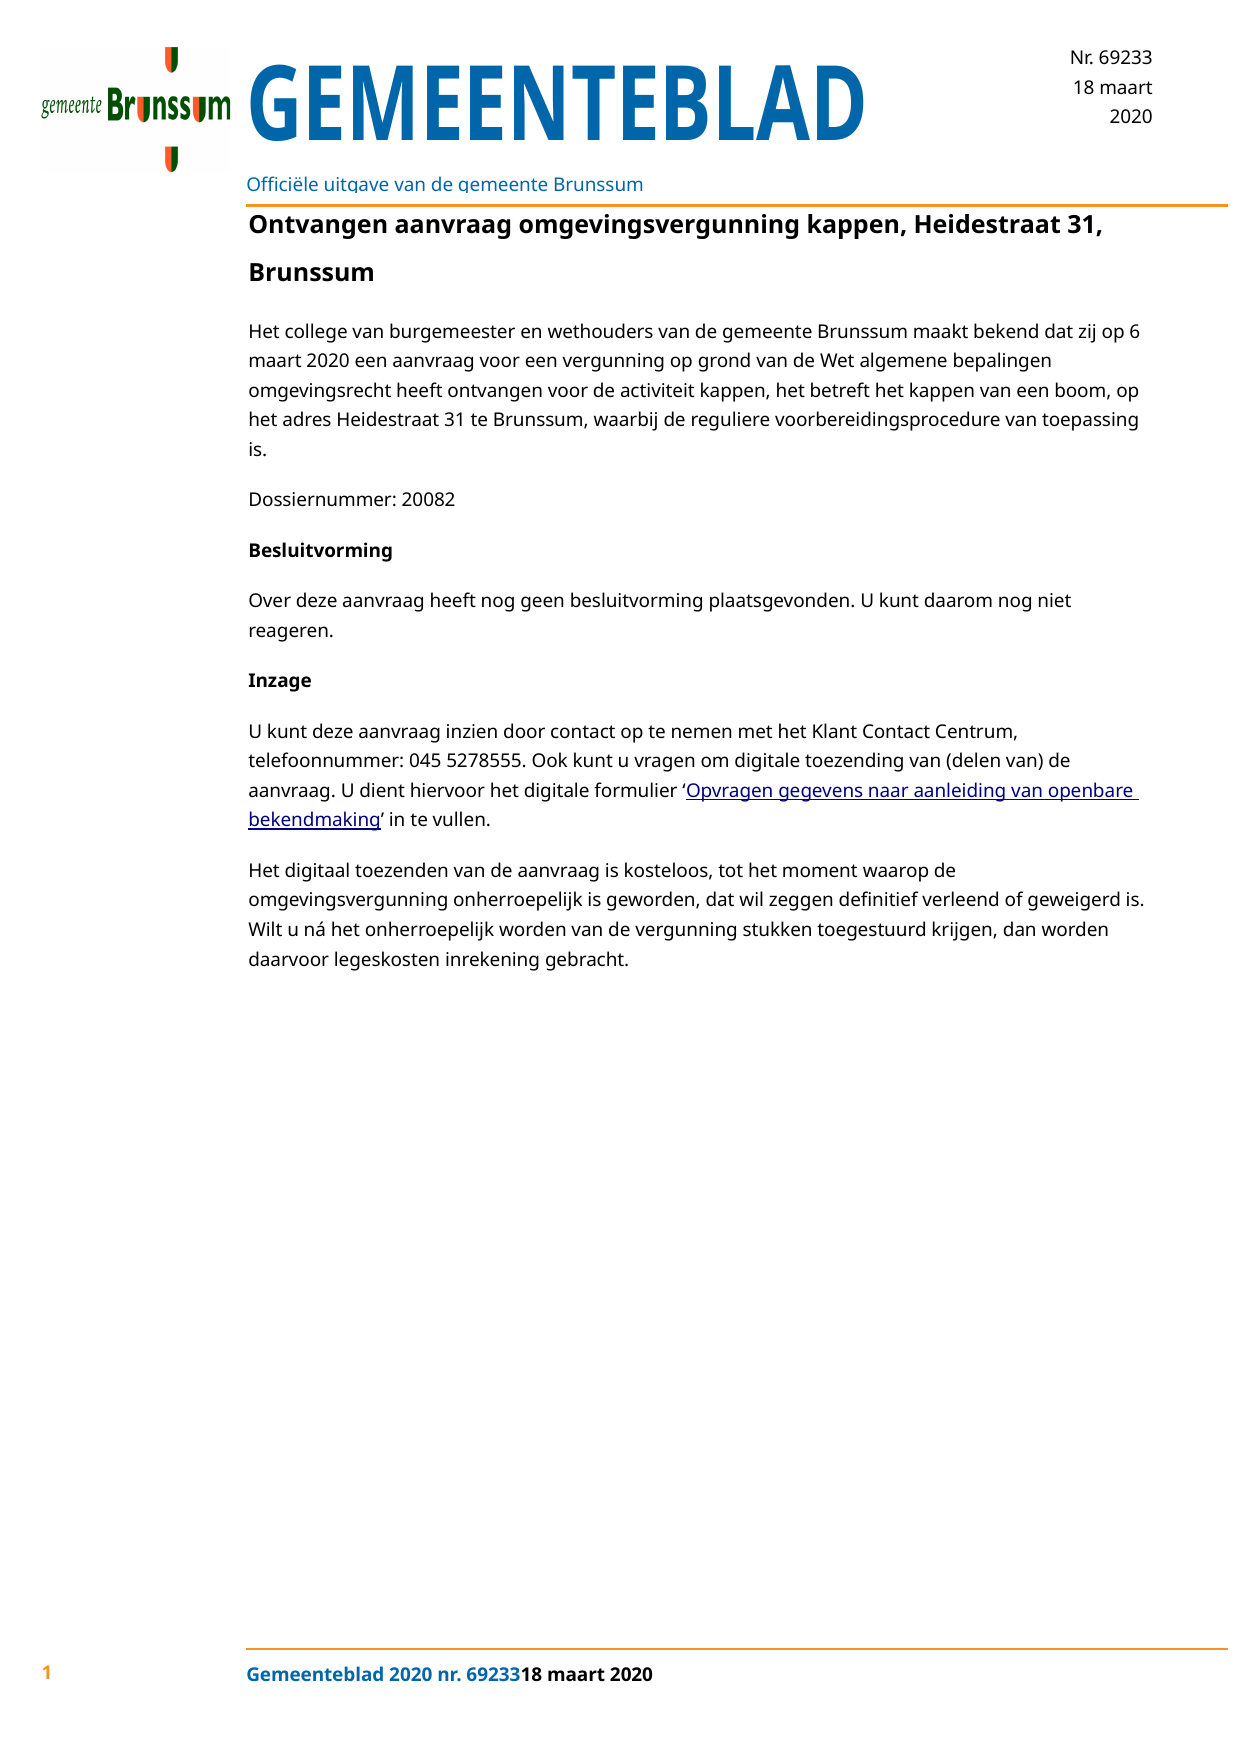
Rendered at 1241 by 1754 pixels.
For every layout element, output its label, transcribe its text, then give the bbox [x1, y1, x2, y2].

text Het college van burgemeester en wethouders van de gemeente Brunssum maakt bekend dat zij op 6 maart 2020 een aanvraag voor een vergunning op grond van de Wet algemene bepalingen omgevingsrecht heeft ontvangen voor de activiteit kappen, het betreft het kappen van een boom, op het adres Heidestraat 31 te Brunssum, waarbij de reguliere voorbereidingsprocedure van toepassing is. [248, 318, 1152, 462]
text U kunt deze aanvraag inzien door contact op te nemen met het Klant Contact Centrum, telefoonnummer: 045 5278555. Ook kunt u vragen om digitale toezending van (delen van) de aanvraag. U dient hiervoor het digitale formulier ‘Opvragen gegevens naar aanleiding van openbare bekendmaking’ in te vullen. [248, 718, 1152, 832]
text Inzage [248, 667, 1152, 693]
text Het digitaal toezenden van de aanvraag is kosteloos, tot het moment waarop de omgevingsvergunning onherroepelijk is geworden, dat wil zeggen definitief verleend of geweigerd is. Wilt u ná het onherroepelijk worden van de vergunning stukken toegestuurd krijgen, dan worden daarvoor legeskosten inrekening gebracht. [248, 857, 1152, 972]
text Besluitvorming [248, 537, 1152, 563]
picture [41, 47, 231, 172]
text Ontvangen aanvraag omgevingsvergunning kappen, Heidestraat 31, Brunssum [248, 207, 1152, 288]
text Over deze aanvraag heeft nog geen besluitvorming plaatsgevonden. U kunt daarom nog niet reageren. [248, 587, 1152, 643]
text Dossiernummer: 20082 [248, 487, 1152, 512]
